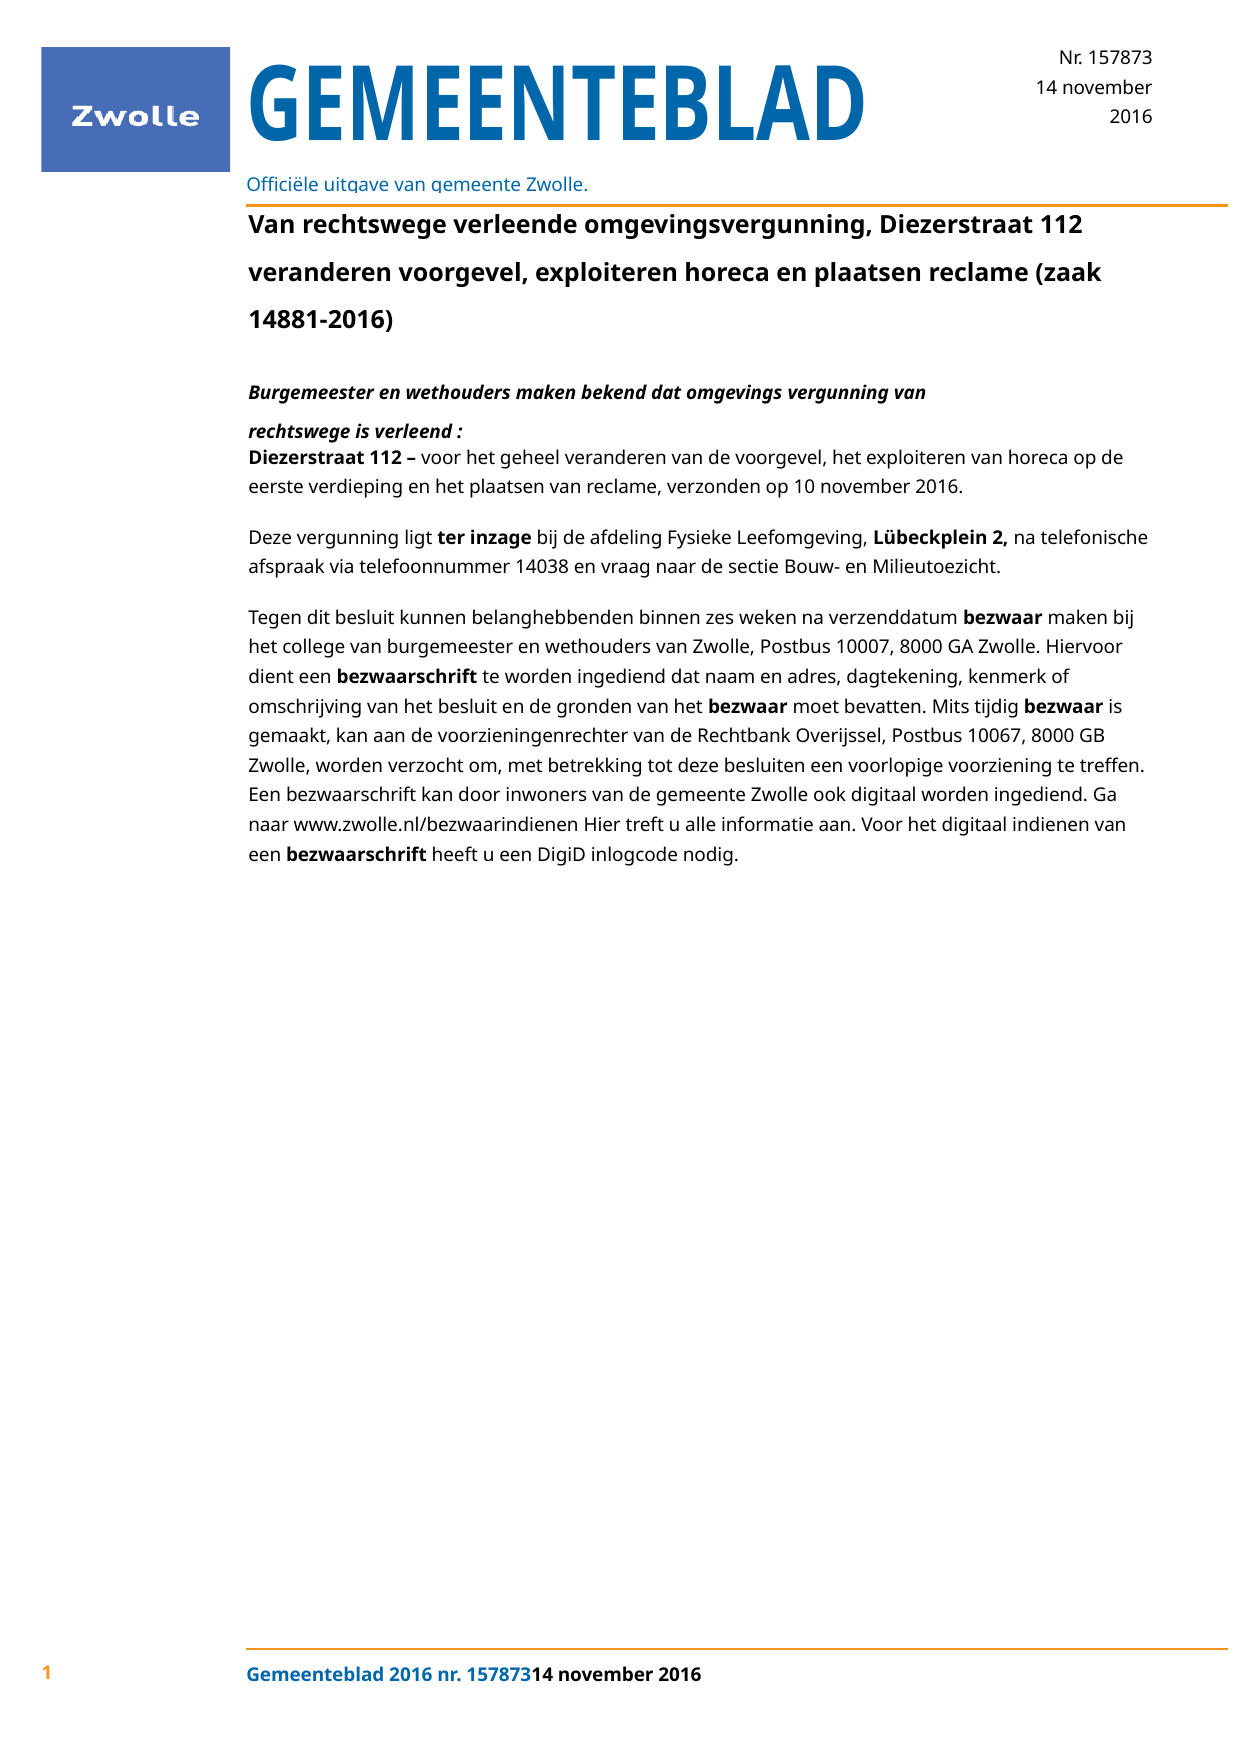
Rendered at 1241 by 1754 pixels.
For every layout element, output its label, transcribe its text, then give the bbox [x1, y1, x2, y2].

text Tegen dit besluit kunnen belanghebbenden binnen zes weken na verzenddatum bezwaar maken bij het college van burgemeester en wethouders van Zwolle, Postbus 10007, 8000 GA Zwolle. Hiervoor dient een bezwaarschrift te worden ingediend dat naam en adres, dagtekening, kenmerk of omschrijving van het besluit en de gronden van het bezwaar moet bevatten. Mits tijdig bezwaar is gemaakt, kan aan de voorzieningenrechter van de Rechtbank Overijssel, Postbus 10067, 8000 GB Zwolle, worden verzocht om, met betrekking tot deze besluiten een voorlopige voorziening te treffen. Een bezwaarschrift kan door inwoners van de gemeente Zwolle ook digitaal worden ingediend. Ga naar www.zwolle.nl/bezwaarindienen Hier treft u alle informatie aan. Voor het digitaal indienen van een bezwaarschrift heeft u een DigiD inlogcode nodig. [248, 604, 1152, 866]
text rechtswege is verleend : [248, 418, 1152, 444]
text Burgemeester en wethouders maken bekend dat omgevings vergunning van [248, 379, 1152, 405]
text Deze vergunning ligt ter inzage bij de afdeling Fysieke Leefomgeving, Lübeckplein 2, na telefonische afspraak via telefoonnummer 14038 en vraag naar de sectie Bouw- en Milieutoezicht. [248, 524, 1152, 579]
text Van rechtswege verleende omgevingsvergunning, Diezerstraat 112 veranderen voorgevel, exploiteren horeca en plaatsen reclame (zaak 14881-2016) [248, 207, 1152, 336]
picture [41, 47, 231, 172]
text Diezerstraat 112 – voor het geheel veranderen van de voorgevel, het exploiteren van horeca op de eerste verdieping en het plaatsen van reclame, verzonden op 10 november 2016. [248, 444, 1152, 499]
